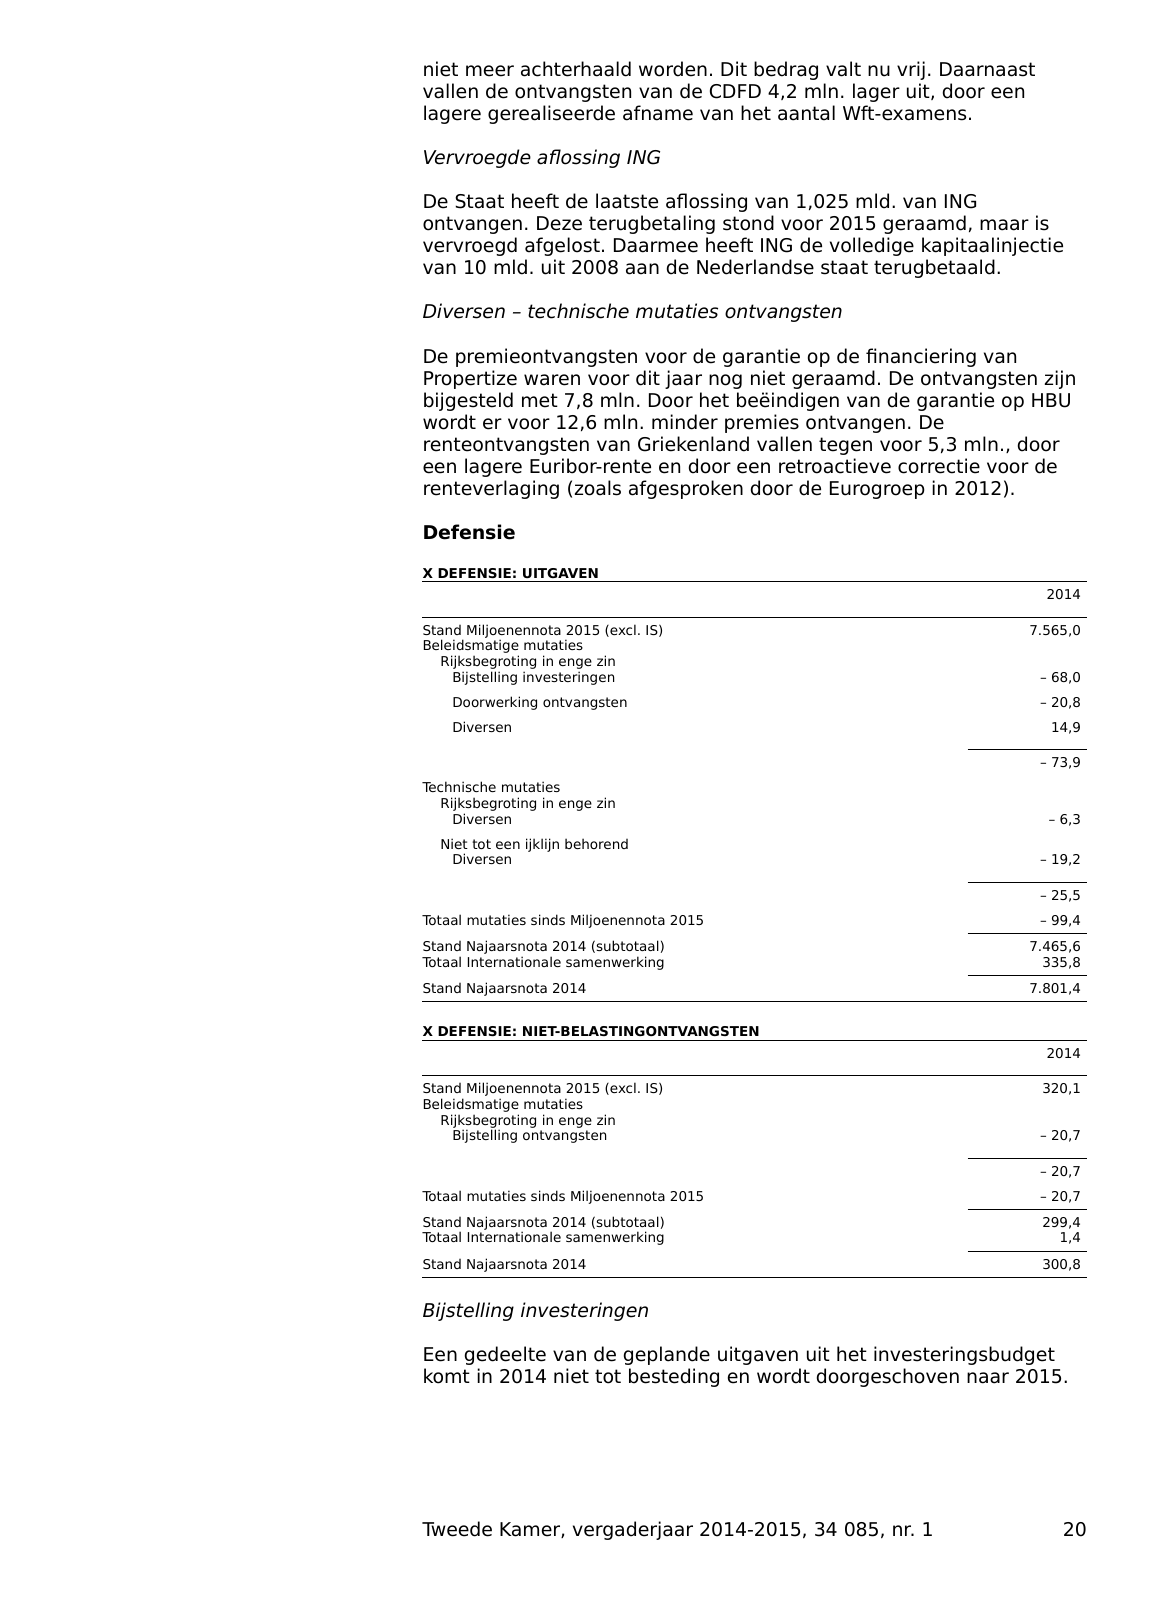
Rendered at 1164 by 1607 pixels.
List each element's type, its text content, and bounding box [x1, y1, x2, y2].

table_cell 7.801,4 [968, 976, 1087, 1001]
table_cell [434, 1041, 446, 1075]
table_cell [434, 670, 446, 694]
text Een gedeelte van de geplande uitgaven uit het investeringsbudget komt in 2014 niet tot besteding en wordt doorgeschoven naar 2015. [422, 1344, 1087, 1388]
table_cell Bijstelling investeringen [446, 670, 967, 694]
table_cell Doorwerking ontvangsten [446, 695, 967, 719]
table_cell [422, 1158, 434, 1188]
table_cell [422, 670, 434, 694]
table_cell 299,4 [968, 1210, 1087, 1230]
text De Staat heeft de laatste aflossing van 1,025 mld. van ING ontvangen. Deze terugbetaling stond voor 2015 geraamd, maar is vervroegd afgelost. Daarmee heeft ING de volledige kapitaalinjectie van 10 mld. uit 2008 aan de Nederlandse staat terugbetaald. [422, 191, 1087, 279]
table_header X DEFENSIE: NIET-BELASTINGONTVANGSTEN [422, 1024, 1087, 1040]
table_cell 1,4 [968, 1230, 1087, 1251]
table_cell [434, 720, 446, 749]
table_cell Stand Miljoenennota 2015 (excl. IS) [422, 1076, 967, 1097]
table_cell [422, 852, 434, 882]
subtitle Bijstelling investeringen [422, 1300, 1087, 1322]
table_cell 300,8 [968, 1252, 1087, 1277]
table_cell [422, 720, 434, 749]
table_cell [446, 1041, 967, 1075]
table_cell [446, 582, 967, 617]
table_cell [434, 1158, 446, 1188]
text De premieontvangsten voor de garantie op de financiering van Propertize waren voor dit jaar nog niet geraamd. De ontvangsten zijn bijgesteld met 7,8 mln. Door het beëindigen van de garantie op HBU wordt er voor 12,6 mln. minder premies ontvangen. De renteontvangsten van Griekenland vallen tegen voor 5,3 mln., door een lagere Euribor-rente en door een retroactieve correctie voor de renteverlaging (zoals afgesproken door de Eurogroep in 2012). [422, 346, 1087, 499]
table_cell [422, 882, 434, 913]
table_cell Diversen [446, 852, 967, 882]
table_header X DEFENSIE: UITGAVEN [422, 566, 1087, 581]
table_cell Bijstelling ontvangsten [446, 1128, 967, 1158]
table_cell Rijksbegroting in enge zin [434, 654, 967, 669]
table_cell – 20,7 [968, 1128, 1087, 1158]
table_cell 7.465,6 [968, 934, 1087, 954]
table_cell [422, 796, 434, 811]
table_cell [434, 695, 446, 719]
table_cell – 20,7 [968, 1189, 1087, 1209]
table_cell Niet tot een ijklijn behorend [434, 836, 967, 852]
table_cell 7.565,0 [968, 618, 1087, 638]
table_cell [968, 836, 1087, 852]
table_cell Stand Najaarsnota 2014 [422, 975, 967, 1001]
table_cell Stand Miljoenennota 2015 (excl. IS) [422, 618, 967, 638]
table_cell – 20,7 [968, 1159, 1087, 1188]
table_cell [422, 1128, 434, 1158]
table_cell 320,1 [968, 1076, 1087, 1097]
table_cell Rijksbegroting in enge zin [434, 796, 967, 811]
table_cell Beleidsmatige mutaties [422, 1097, 967, 1112]
table_cell Stand Najaarsnota 2014 (subtotaal) [422, 1209, 967, 1230]
table_cell Stand Najaarsnota 2014 [422, 1251, 967, 1277]
table_cell [968, 654, 1087, 669]
table_cell 14,9 [968, 720, 1087, 749]
table_cell [446, 882, 967, 913]
table_cell [446, 749, 967, 780]
table_cell [422, 749, 434, 780]
table_cell [422, 836, 434, 852]
table_cell – 20,8 [968, 695, 1087, 719]
table_cell [434, 811, 446, 836]
table_cell [422, 654, 434, 669]
table_cell Diversen [446, 720, 967, 749]
table_cell [422, 1041, 434, 1075]
table_cell – 68,0 [968, 670, 1087, 694]
table_cell [968, 796, 1087, 811]
table_cell [434, 852, 446, 882]
table_cell [434, 1128, 446, 1158]
table_cell 335,8 [968, 955, 1087, 975]
text niet meer achterhaald worden. Dit bedrag valt nu vrij. Daarnaast vallen de ontvangsten van de CDFD 4,2 mln. lager uit, door een lagere gerealiseerde afname van het aantal Wft-examens. [422, 59, 1087, 125]
subtitle Diversen – technische mutaties ontvangsten [422, 301, 1087, 323]
table_cell – 99,4 [968, 913, 1087, 933]
table_cell [968, 638, 1087, 654]
table_cell – 19,2 [968, 852, 1087, 882]
table_cell – 25,5 [968, 883, 1087, 913]
table_cell – 6,3 [968, 811, 1087, 836]
subtitle Defensie [422, 522, 1087, 544]
table_cell [968, 1097, 1087, 1112]
subtitle Vervroegde aflossing ING [422, 147, 1087, 169]
table_cell [446, 1158, 967, 1188]
table_cell Totaal Internationale samenwerking [422, 1230, 967, 1251]
table_cell [422, 695, 434, 719]
table_cell Diversen [446, 811, 967, 836]
table_cell Technische mutaties [422, 780, 967, 796]
table_cell Totaal Internationale samenwerking [422, 955, 967, 975]
table_cell 2014 [968, 1041, 1087, 1075]
table_cell [422, 1112, 434, 1128]
table_cell Stand Najaarsnota 2014 (subtotaal) [422, 933, 967, 954]
table_cell 2014 [968, 582, 1087, 617]
table_cell Totaal mutaties sinds Miljoenennota 2015 [422, 1189, 967, 1209]
table_cell Totaal mutaties sinds Miljoenennota 2015 [422, 913, 967, 933]
table_cell Rijksbegroting in enge zin [434, 1112, 967, 1128]
table_cell Beleidsmatige mutaties [422, 638, 967, 654]
table_cell [968, 1112, 1087, 1128]
table_cell [422, 582, 434, 617]
table_cell – 73,9 [968, 750, 1087, 780]
table_cell [434, 749, 446, 780]
table_cell [434, 582, 446, 617]
table_cell [434, 882, 446, 913]
table_cell [422, 811, 434, 836]
table_cell [968, 780, 1087, 796]
